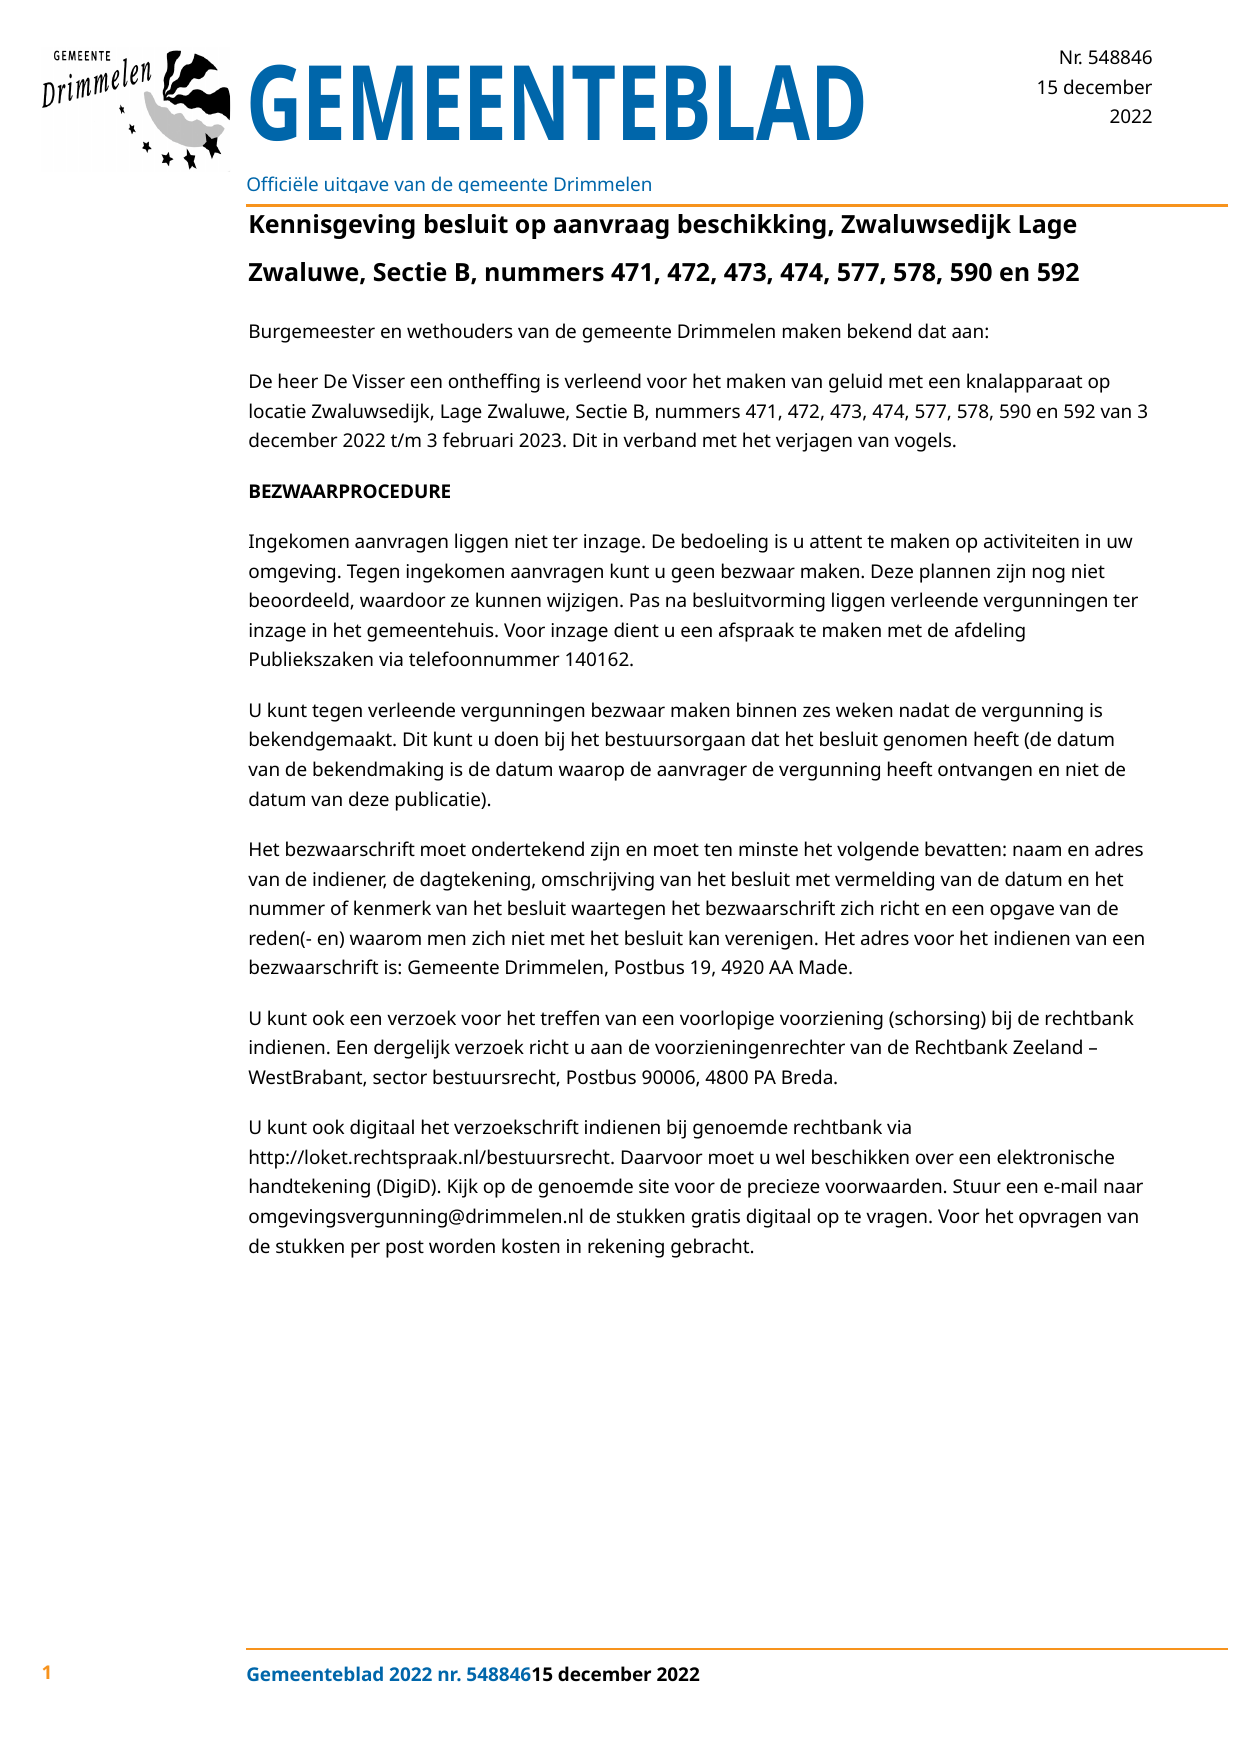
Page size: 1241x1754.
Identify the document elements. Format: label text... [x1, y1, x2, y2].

picture [41, 47, 231, 172]
text Burgemeester en wethouders van de gemeente Drimmelen maken bekend dat aan: [248, 318, 1152, 344]
text U kunt ook een verzoek voor het treffen van een voorlopige voorziening (schorsing) bij de rechtbank indienen. Een dergelijk verzoek richt u aan de voorzieningenrechter van de Rechtbank Zeeland – WestBrabant, sector bestuursrecht, Postbus 90006, 4800 PA Breda. [248, 1005, 1152, 1090]
text U kunt tegen verleende vergunningen bezwaar maken binnen zes weken nadat de vergunning is bekendgemaakt. Dit kunt u doen bij het bestuursorgaan dat het besluit genomen heeft (de datum van de bekendmaking is de datum waarop de aanvrager de vergunning heeft ontvangen en niet de datum van deze publicatie). [248, 697, 1152, 812]
text Ingekomen aanvragen liggen niet ter inzage. De bedoeling is u attent te maken op activiteiten in uw omgeving. Tegen ingekomen aanvragen kunt u geen bezwaar maken. Deze plannen zijn nog niet beoordeeld, waardoor ze kunnen wijzigen. Pas na besluitvorming liggen verleende vergunningen ter inzage in het gemeentehuis. Voor inzage dient u een afspraak te maken met de afdeling Publiekszaken via telefoonnummer 140162. [248, 528, 1152, 672]
text De heer De Visser een ontheffing is verleend voor het maken van geluid met een knalapparaat op locatie Zwaluwsedijk, Lage Zwaluwe, Sectie B, nummers 471, 472, 473, 474, 577, 578, 590 en 592 van 3 december 2022 t/m 3 februari 2023. Dit in verband met het verjagen van vogels. [248, 368, 1152, 453]
text BEZWAARPROCEDURE [248, 478, 1152, 504]
text U kunt ook digitaal het verzoekschrift indienen bij genoemde rechtbank via http://loket.rechtspraak.nl/bestuursrecht. Daarvoor moet u wel beschikken over een elektronische handtekening (DigiD). Kijk op de genoemde site voor de precieze voorwaarden. Stuur een e-mail naar omgevingsvergunning@drimmelen.nl de stukken gratis digitaal op te vragen. Voor het opvragen van de stukken per post worden kosten in rekening gebracht. [248, 1114, 1152, 1259]
text Kennisgeving besluit op aanvraag beschikking, Zwaluwsedijk Lage Zwaluwe, Sectie B, nummers 471, 472, 473, 474, 577, 578, 590 en 592 [248, 207, 1152, 288]
text Het bezwaarschrift moet ondertekend zijn en moet ten minste het volgende bevatten: naam en adres van de indiener, de dagtekening, omschrijving van het besluit met vermelding van de datum en het nummer of kenmerk van het besluit waartegen het bezwaarschrift zich richt en een opgave van de reden(- en) waarom men zich niet met het besluit kan verenigen. Het adres voor het indienen van een bezwaarschrift is: Gemeente Drimmelen, Postbus 19, 4920 AA Made. [248, 836, 1152, 980]
